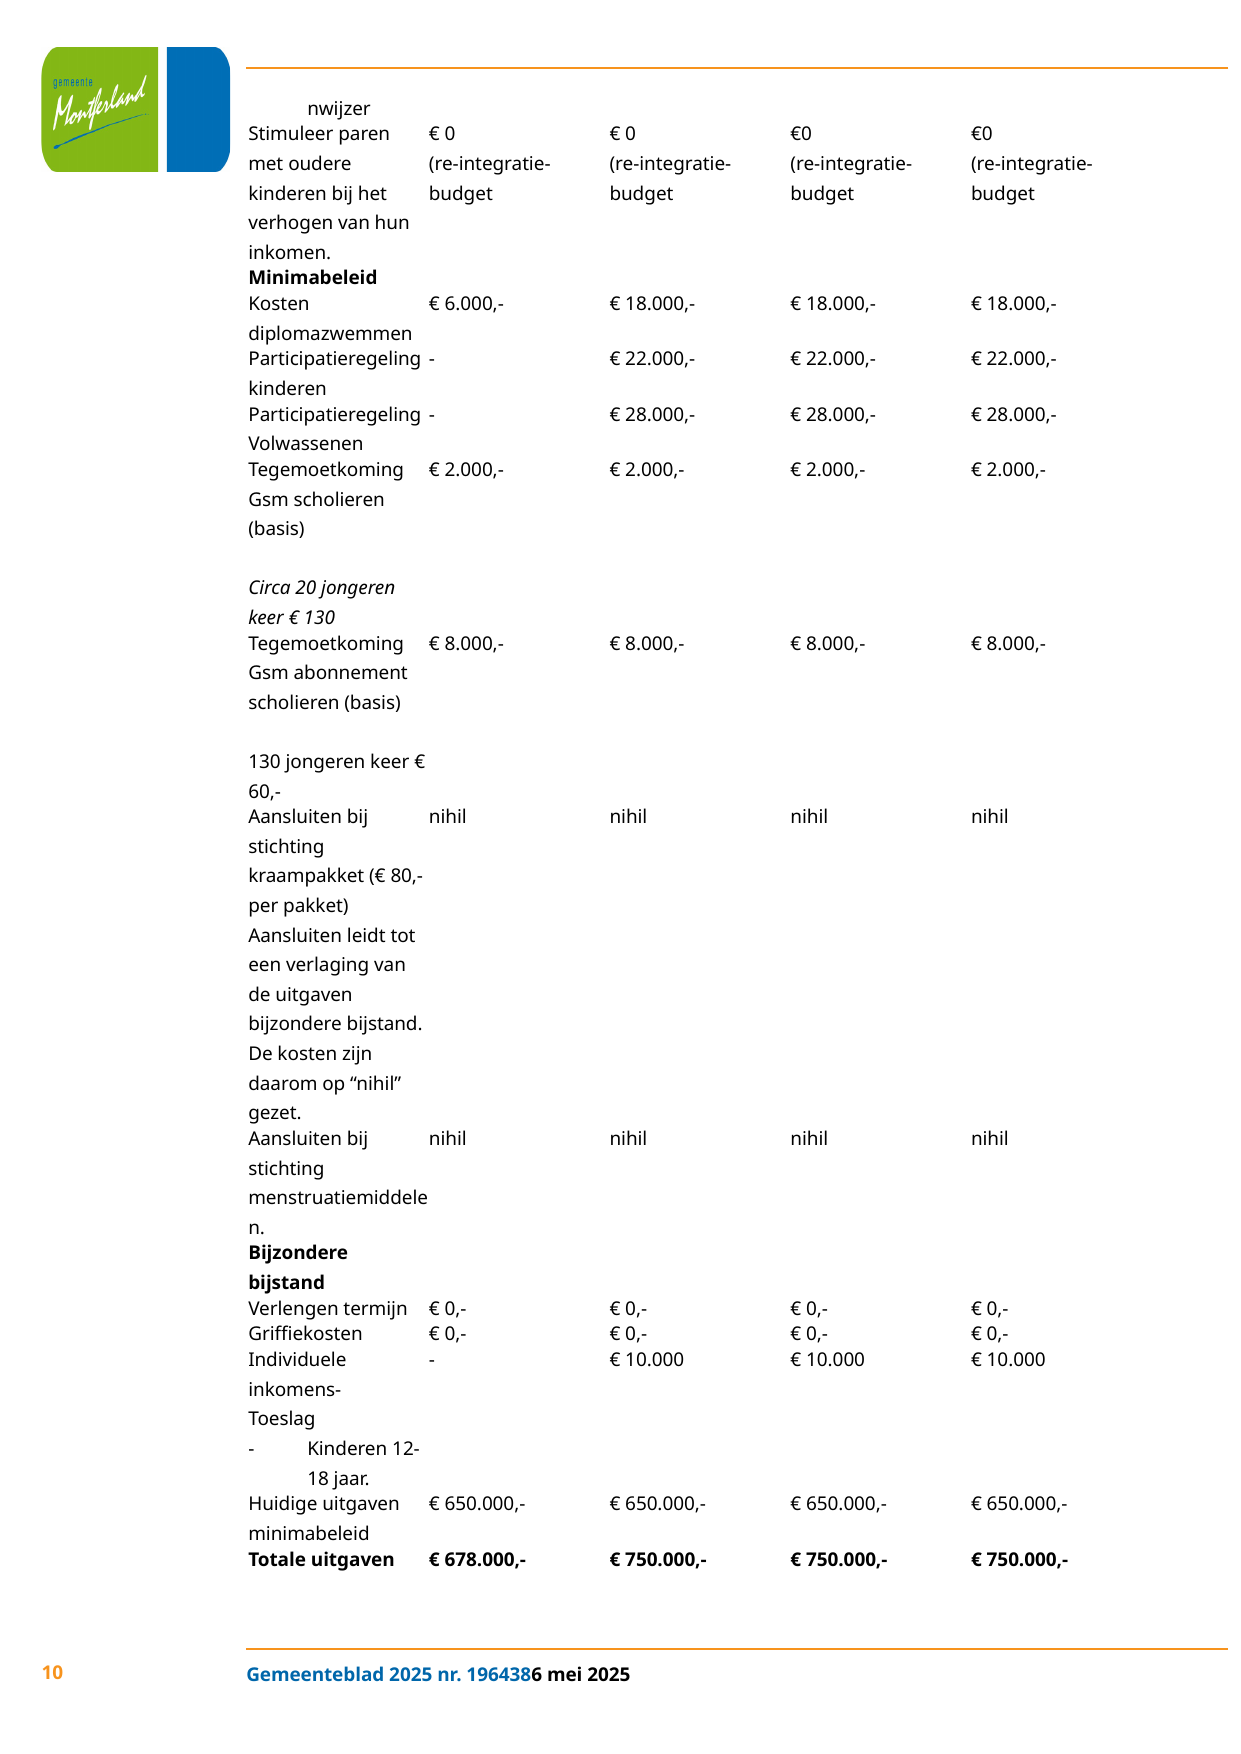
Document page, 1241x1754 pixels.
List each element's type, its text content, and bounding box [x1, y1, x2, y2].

table_cell nihil [790, 1125, 971, 1239]
table_cell € 0 (re-integratie- budget [609, 121, 790, 264]
table_cell Aansluiten bij stichting menstruatiemiddelen. [248, 1125, 429, 1239]
table_cell - [429, 401, 609, 456]
table_cell € 22.000,- [971, 346, 1152, 401]
table_cell € 0,- [609, 1295, 790, 1321]
table_cell - [429, 346, 609, 401]
table_cell € 8.000,- [429, 630, 609, 803]
table_cell nihil [790, 804, 971, 1125]
table_cell [609, 265, 790, 290]
table_cell Totale uitgaven [248, 1546, 429, 1571]
table_cell nihil [971, 804, 1152, 1125]
table_cell € 0,- [790, 1295, 971, 1321]
table_cell € 28.000,- [971, 401, 1152, 456]
table_cell € 0,- [429, 1295, 609, 1321]
table_cell Huidige uitgaven minimabeleid [248, 1490, 429, 1546]
table_cell € 650.000,- [790, 1490, 971, 1546]
table_cell € 0,- [609, 1321, 790, 1346]
table_cell € 18.000,- [971, 290, 1152, 346]
table_cell € 0,- [429, 1321, 609, 1346]
table_cell [790, 1240, 971, 1295]
table_cell €0 (re-integratie- budget [790, 121, 971, 264]
table_cell € 8.000,- [609, 630, 790, 803]
table_cell nihil [609, 1125, 790, 1239]
table_cell Tegemoetkoming Gsm abonnement scholieren (basis) 130 jongeren keer € 60,- [248, 630, 429, 803]
table_cell nihil [609, 804, 790, 1125]
table_cell € 22.000,- [609, 346, 790, 401]
table_cell €0 (re-integratie- budget [971, 121, 1152, 264]
table_cell nwijzer [248, 95, 429, 121]
table_cell € 6.000,- [429, 290, 609, 346]
table_cell € 750.000,- [609, 1546, 790, 1571]
table_cell [609, 1240, 790, 1295]
table_cell € 2.000,- [971, 456, 1152, 630]
table_cell [429, 1240, 609, 1295]
table_cell € 750.000,- [971, 1546, 1152, 1571]
table_cell € 650.000,- [971, 1490, 1152, 1546]
table_cell € 10.000 [790, 1346, 971, 1490]
table_cell € 22.000,- [790, 346, 971, 401]
table_cell € 650.000,- [429, 1490, 609, 1546]
table_cell € 28.000,- [790, 401, 971, 456]
table_cell Bijzondere bijstand [248, 1240, 429, 1295]
table_cell [971, 265, 1152, 290]
table_cell [609, 95, 790, 121]
table_cell Aansluiten bij stichting kraampakket (€ 80,- per pakket) Aansluiten leidt tot een verlaging van de uitgaven bijzondere bijstand. De kosten zijn daarom op “nihil” gezet. [248, 804, 429, 1125]
table_cell Stimuleer paren met oudere kinderen bij het verhogen van hun inkomen. [248, 121, 429, 264]
table_cell € 18.000,- [790, 290, 971, 346]
table_cell € 750.000,- [790, 1546, 971, 1571]
table_cell € 0 (re-integratie- budget [429, 121, 609, 264]
table_cell Verlengen termijn [248, 1295, 429, 1321]
table_cell nihil [429, 1125, 609, 1239]
table_cell - [429, 1346, 609, 1490]
table_cell € 18.000,- [609, 290, 790, 346]
table_cell € 10.000 [609, 1346, 790, 1490]
table_cell [790, 95, 971, 121]
table_cell € 0,- [971, 1295, 1152, 1321]
table_cell nihil [429, 804, 609, 1125]
table_cell € 2.000,- [609, 456, 790, 630]
table_cell € 678.000,- [429, 1546, 609, 1571]
picture [41, 47, 231, 172]
table_cell € 2.000,- [790, 456, 971, 630]
table_cell Minimabeleid [248, 265, 429, 290]
table_cell Participatieregeling Volwassenen [248, 401, 429, 456]
table_cell € 8.000,- [790, 630, 971, 803]
table_cell € 0,- [790, 1321, 971, 1346]
table_cell € 0,- [971, 1321, 1152, 1346]
table_cell € 2.000,- [429, 456, 609, 630]
table_cell [971, 95, 1152, 121]
table_cell [429, 265, 609, 290]
table_cell € 650.000,- [609, 1490, 790, 1546]
table_cell Kosten diplomazwemmen [248, 290, 429, 346]
table_cell [790, 265, 971, 290]
table_cell € 8.000,- [971, 630, 1152, 803]
table_cell Griffiekosten [248, 1321, 429, 1346]
table_cell [971, 1240, 1152, 1295]
table_cell nihil [971, 1125, 1152, 1239]
table_cell Individuele inkomens- Toeslag Kinderen 12-18 jaar. [248, 1346, 429, 1490]
table_cell Tegemoetkoming Gsm scholieren (basis) Circa 20 jongeren keer € 130 [248, 456, 429, 630]
table_cell € 10.000 [971, 1346, 1152, 1490]
table_cell Participatieregeling kinderen [248, 346, 429, 401]
table_cell [429, 95, 609, 121]
table_cell € 28.000,- [609, 401, 790, 456]
